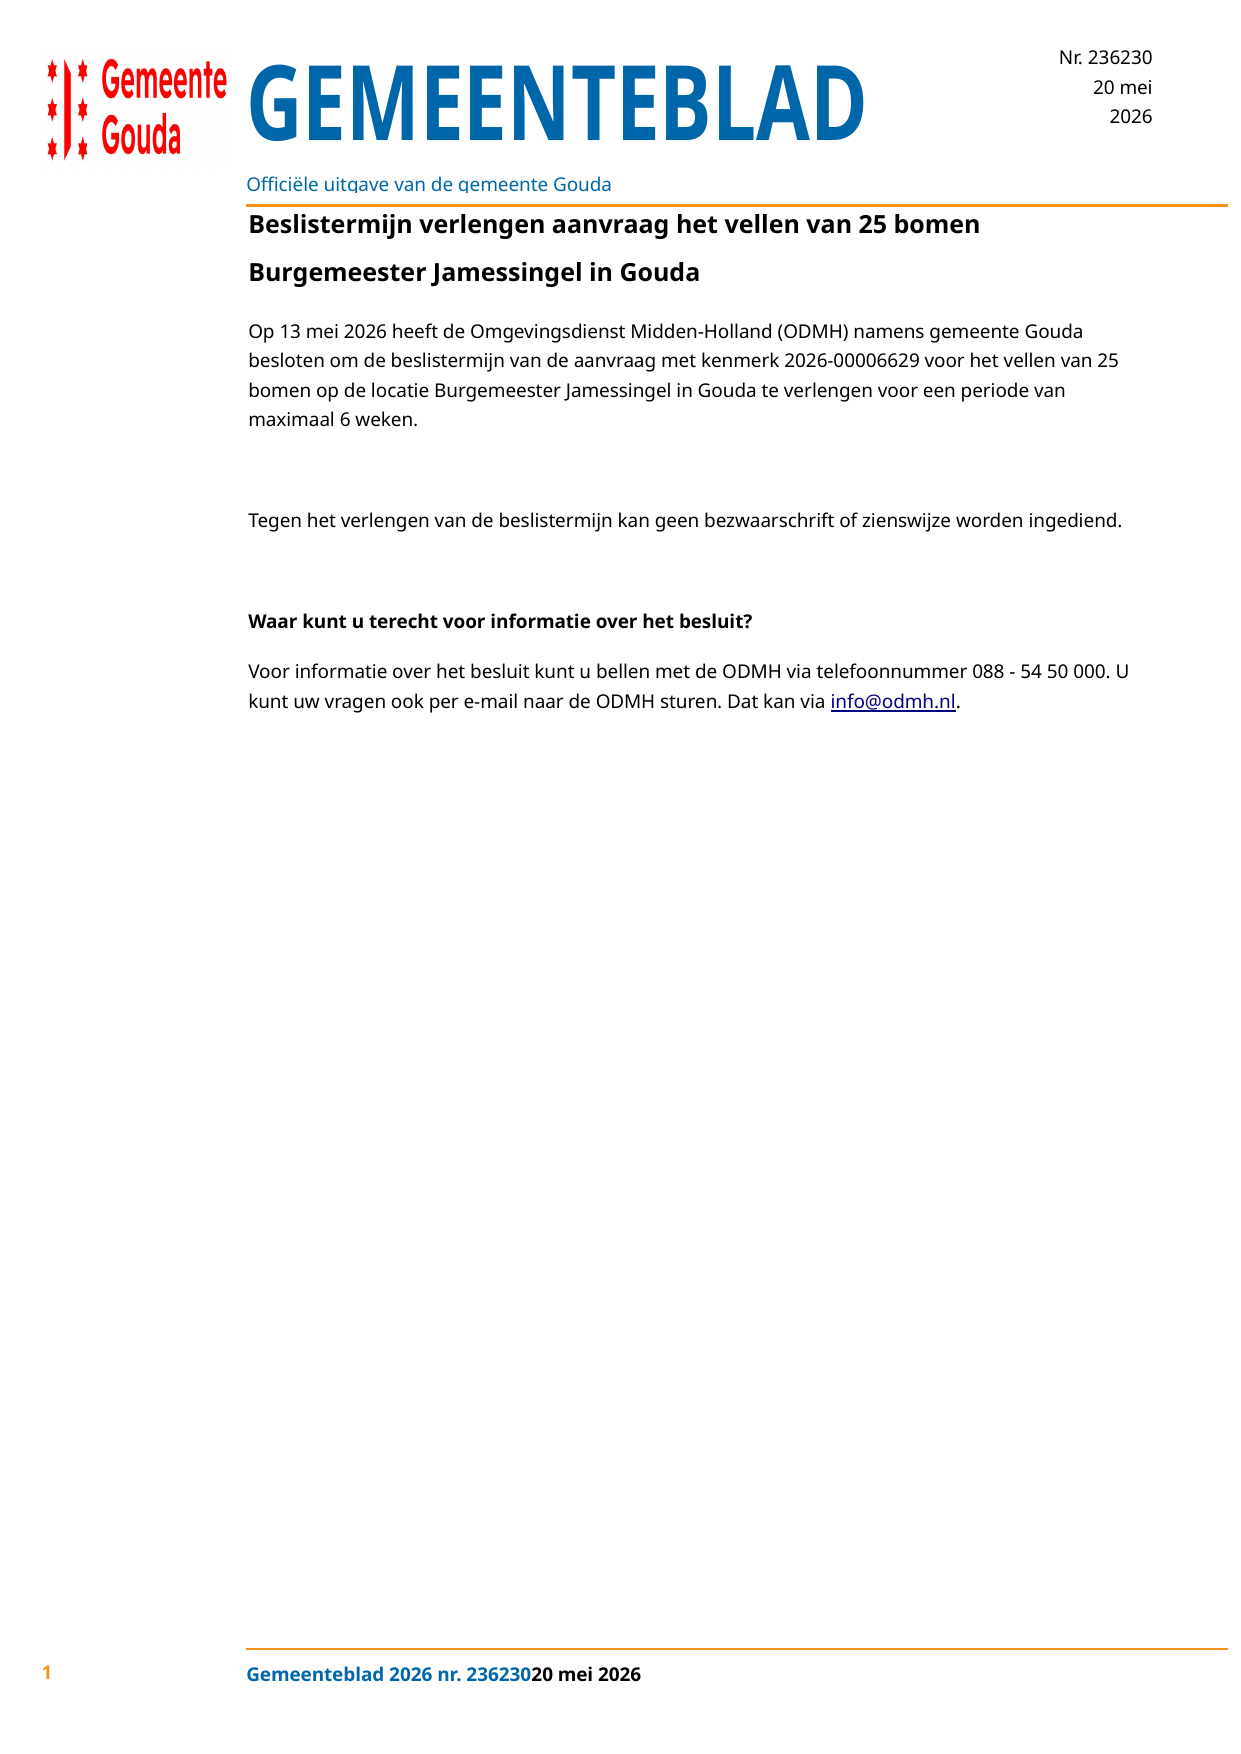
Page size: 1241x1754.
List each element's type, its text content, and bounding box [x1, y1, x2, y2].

text Beslistermijn verlengen aanvraag het vellen van 25 bomen Burgemeester Jamessingel in Gouda [248, 207, 1152, 288]
picture [41, 47, 231, 172]
text Waar kunt u terecht voor informatie over het besluit? [248, 608, 1152, 634]
text Tegen het verlengen van de beslistermijn kan geen bezwaarschrift of zienswijze worden ingediend. [248, 507, 1152, 533]
text Op 13 mei 2026 heeft de Omgevingsdienst Midden-Holland (ODMH) namens gemeente Gouda besloten om de beslistermijn van de aanvraag met kenmerk 2026-00006629 voor het vellen van 25 bomen op de locatie Burgemeester Jamessingel in Gouda te verlengen voor een periode van maximaal 6 weken. [248, 318, 1152, 432]
text Voor informatie over het besluit kunt u bellen met de ODMH via telefoonnummer 088 - 54 50 000. U kunt uw vragen ook per e-mail naar de ODMH sturen. Dat kan via info@odmh.nl. [248, 659, 1152, 714]
